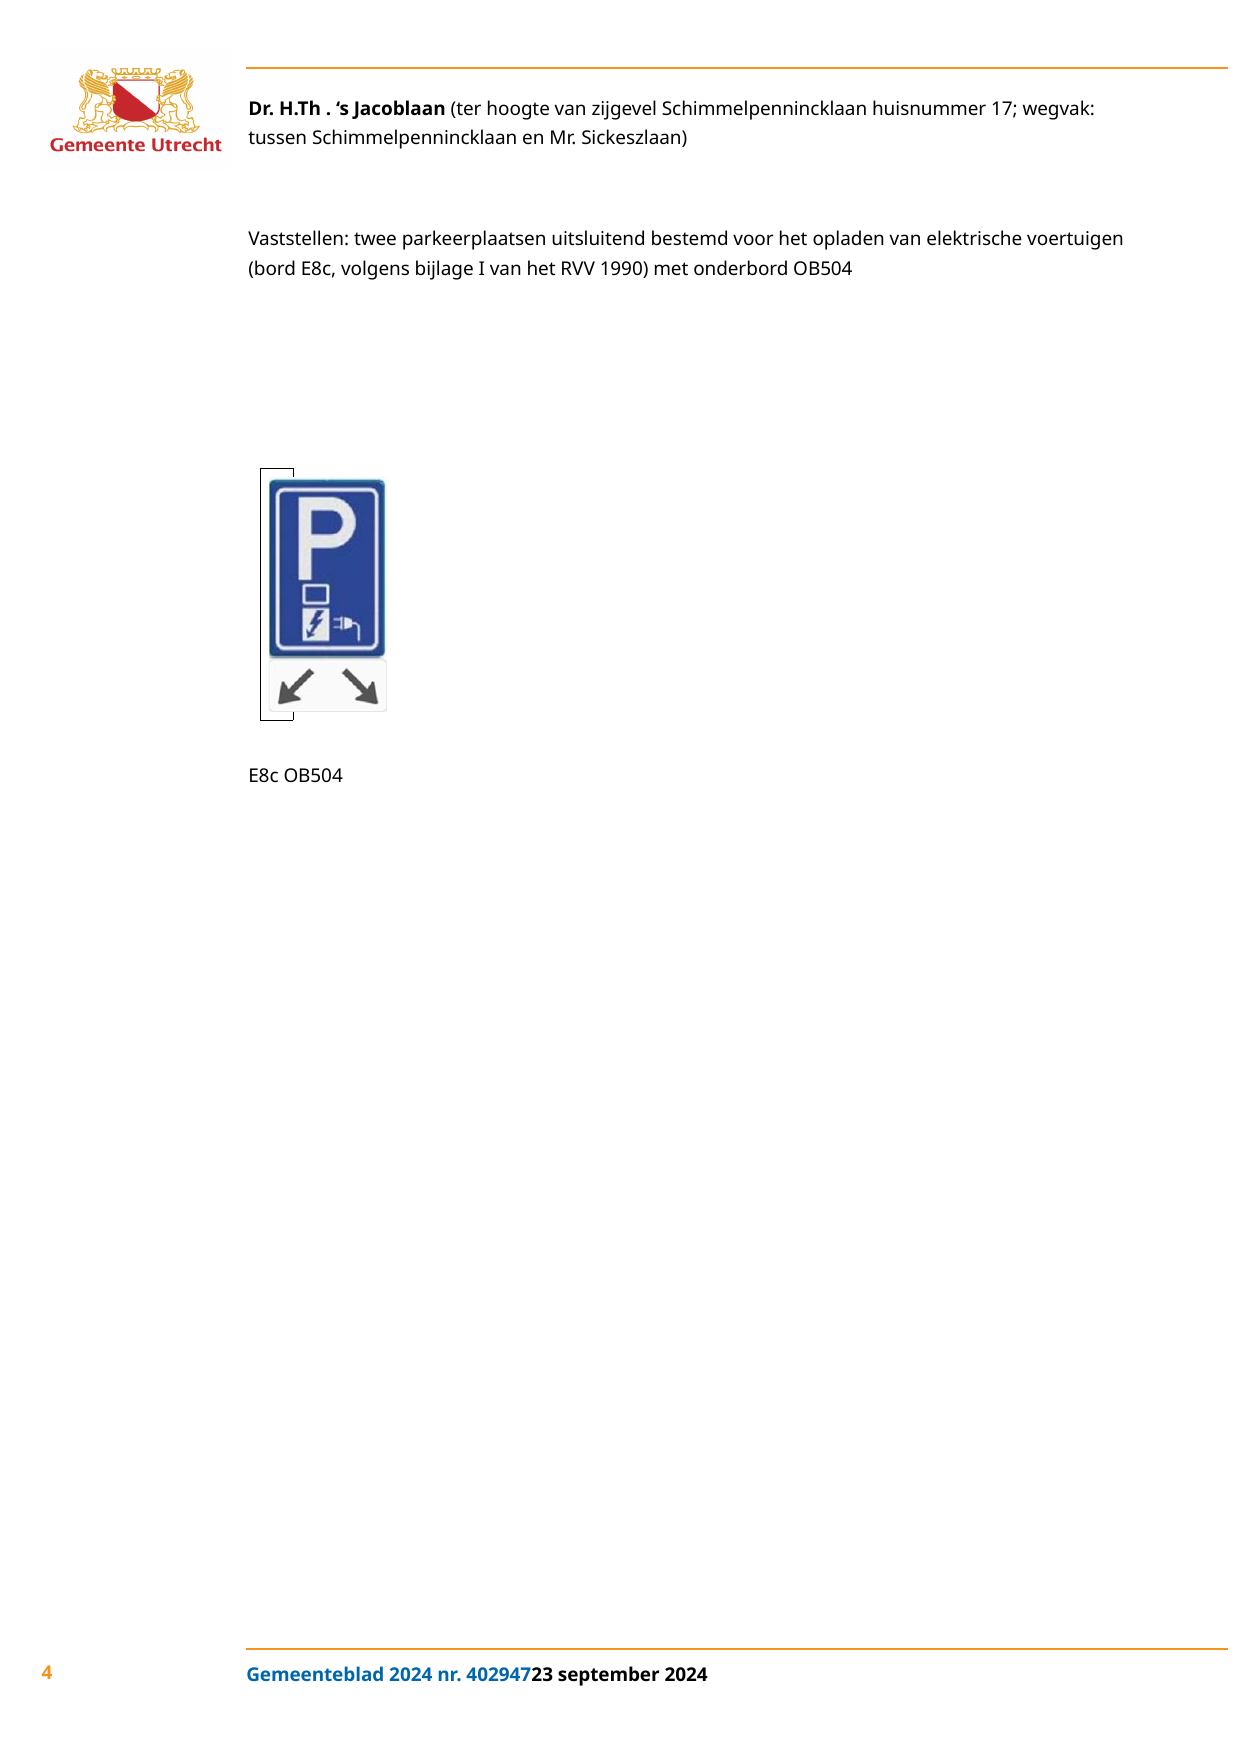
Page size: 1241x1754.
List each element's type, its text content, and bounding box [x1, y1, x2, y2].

picture [268, 477, 387, 712]
text E8c OB504 [248, 762, 1152, 788]
text Vaststellen: twee parkeerplaatsen uitsluitend bestemd voor het opladen van elektrische voertuigen (bord E8c, volgens bijlage I van het RVV 1990) met onderbord OB504 [248, 225, 1152, 281]
text Dr. H.Th . ‘s Jacoblaan (ter hoogte van zijgevel Schimmelpennincklaan huisnummer 17; wegvak: tussen Schimmelpennincklaan en Mr. Sickeszlaan) [248, 95, 1152, 150]
picture [41, 47, 231, 172]
